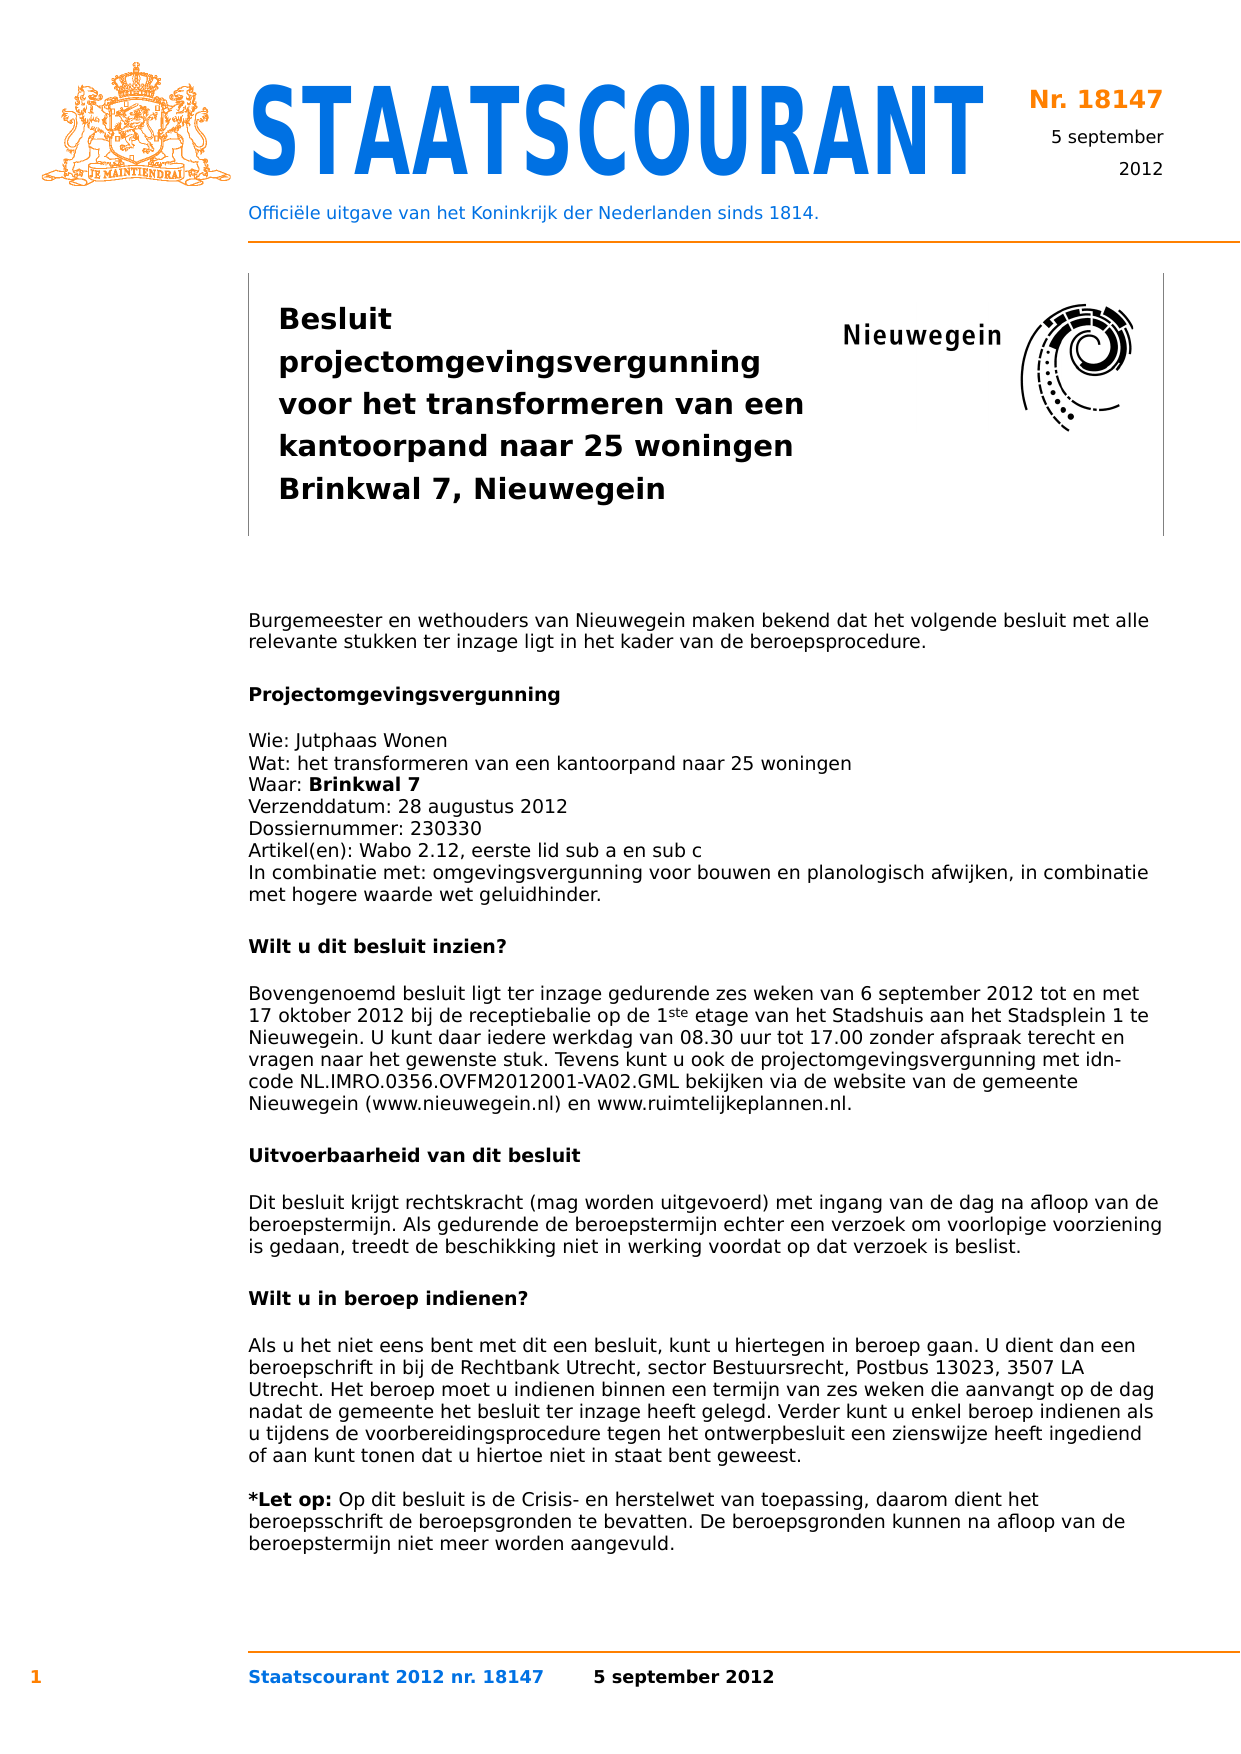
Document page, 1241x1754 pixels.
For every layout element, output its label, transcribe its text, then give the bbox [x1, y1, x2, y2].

picture [844, 302, 1134, 433]
text Wie: Jutphaas Wonen [248, 730, 1163, 752]
table_cell 2012 [998, 153, 1240, 203]
subtitle Besluit projectomgevingsvergunning voor het transformeren van een kantoorpand naar 25 woningen Brinkwal 7, Nieuwegein [249, 273, 1163, 536]
text In combinatie met: omgevingsvergunning voor bouwen en planologisch afwijken, in combinatie met hogere waarde wet geluidhinder. [248, 862, 1163, 906]
text Burgemeester en wethouders van Nieuwegein maken bekend dat het volgende besluit met alle relevante stukken ter inzage ligt in het kader van de beroepsprocedure. [248, 609, 1163, 653]
text Bovengenoemd besluit ligt ter inzage gedurende zes weken van 6 september 2012 tot en met 17 oktober 2012 bij de receptiebalie op de 1ste etage van het Stadshuis aan het Stadsplein 1 te Nieuwegein. U kunt daar iedere werkdag van 08.30 uur tot 17.00 zonder afspraak terecht en vragen naar het gewenste stuk. Tevens kunt u ook de projectomgevingsvergunning met idn-code NL.IMRO.0356.OVFM2012001-VA02.GML bekijken via de website van de gemeente Nieuwegein (www.nieuwegein.nl) en www.ruimtelijkeplannen.nl. [248, 983, 1163, 1115]
table_cell Officiële uitgave van het Koninkrijk der Nederlanden sinds 1814. [248, 203, 1240, 241]
text Dossiernummer: 230330 [248, 818, 1163, 840]
subtitle Wilt u in beroep indienen? [248, 1288, 1163, 1310]
table_cell 5 september [998, 121, 1240, 153]
subtitle Wilt u dit besluit inzien? [248, 936, 1163, 958]
text Wat: het transformeren van een kantoorpand naar 25 woningen [248, 752, 1163, 774]
table_header [25, 62, 248, 241]
subtitle Uitvoerbaarheid van dit besluit [248, 1145, 1163, 1167]
text Verzenddatum: 28 augustus 2012 [248, 796, 1163, 818]
text Waar: Brinkwal 7 [248, 774, 1163, 796]
picture [41, 62, 231, 186]
text Artikel(en): Wabo 2.12, eerste lid sub a en sub c [248, 840, 1163, 862]
text *Let op: Op dit besluit is de Crisis- en herstelwet van toepassing, daarom dient het beroepsschrift de beroepsgronden te bevatten. De beroepsgronden kunnen na afloop van de beroepstermijn niet meer worden aangevuld. [248, 1489, 1163, 1555]
subtitle Projectomgevingsvergunning [248, 683, 1163, 705]
text Als u het niet eens bent met dit een besluit, kunt u hiertegen in beroep gaan. U dient dan een beroepschrift in bij de Rechtbank Utrecht, sector Bestuursrecht, Postbus 13023, 3507 LA Utrecht. Het beroep moet u indienen binnen een termijn van zes weken die aanvangt op de dag nadat de gemeente het besluit ter inzage heeft gelegd. Verder kunt u enkel beroep indienen als u tijdens de voorbereidingsprocedure tegen het ontwerpbesluit een zienswijze heeft ingediend of aan kunt tonen dat u hiertoe niet in staat bent geweest. [248, 1335, 1163, 1467]
text Dit besluit krijgt rechtskracht (mag worden uitgevoerd) met ingang van de dag na afloop van de beroepstermijn. Als gedurende de beroepstermijn echter een verzoek om voorlopige voorziening is gedaan, treedt de beschikking niet in werking voordat op dat verzoek is beslist. [248, 1192, 1163, 1258]
table_header Nr. 18147 [998, 62, 1240, 121]
table_header STAATSCOURANT [248, 62, 998, 203]
